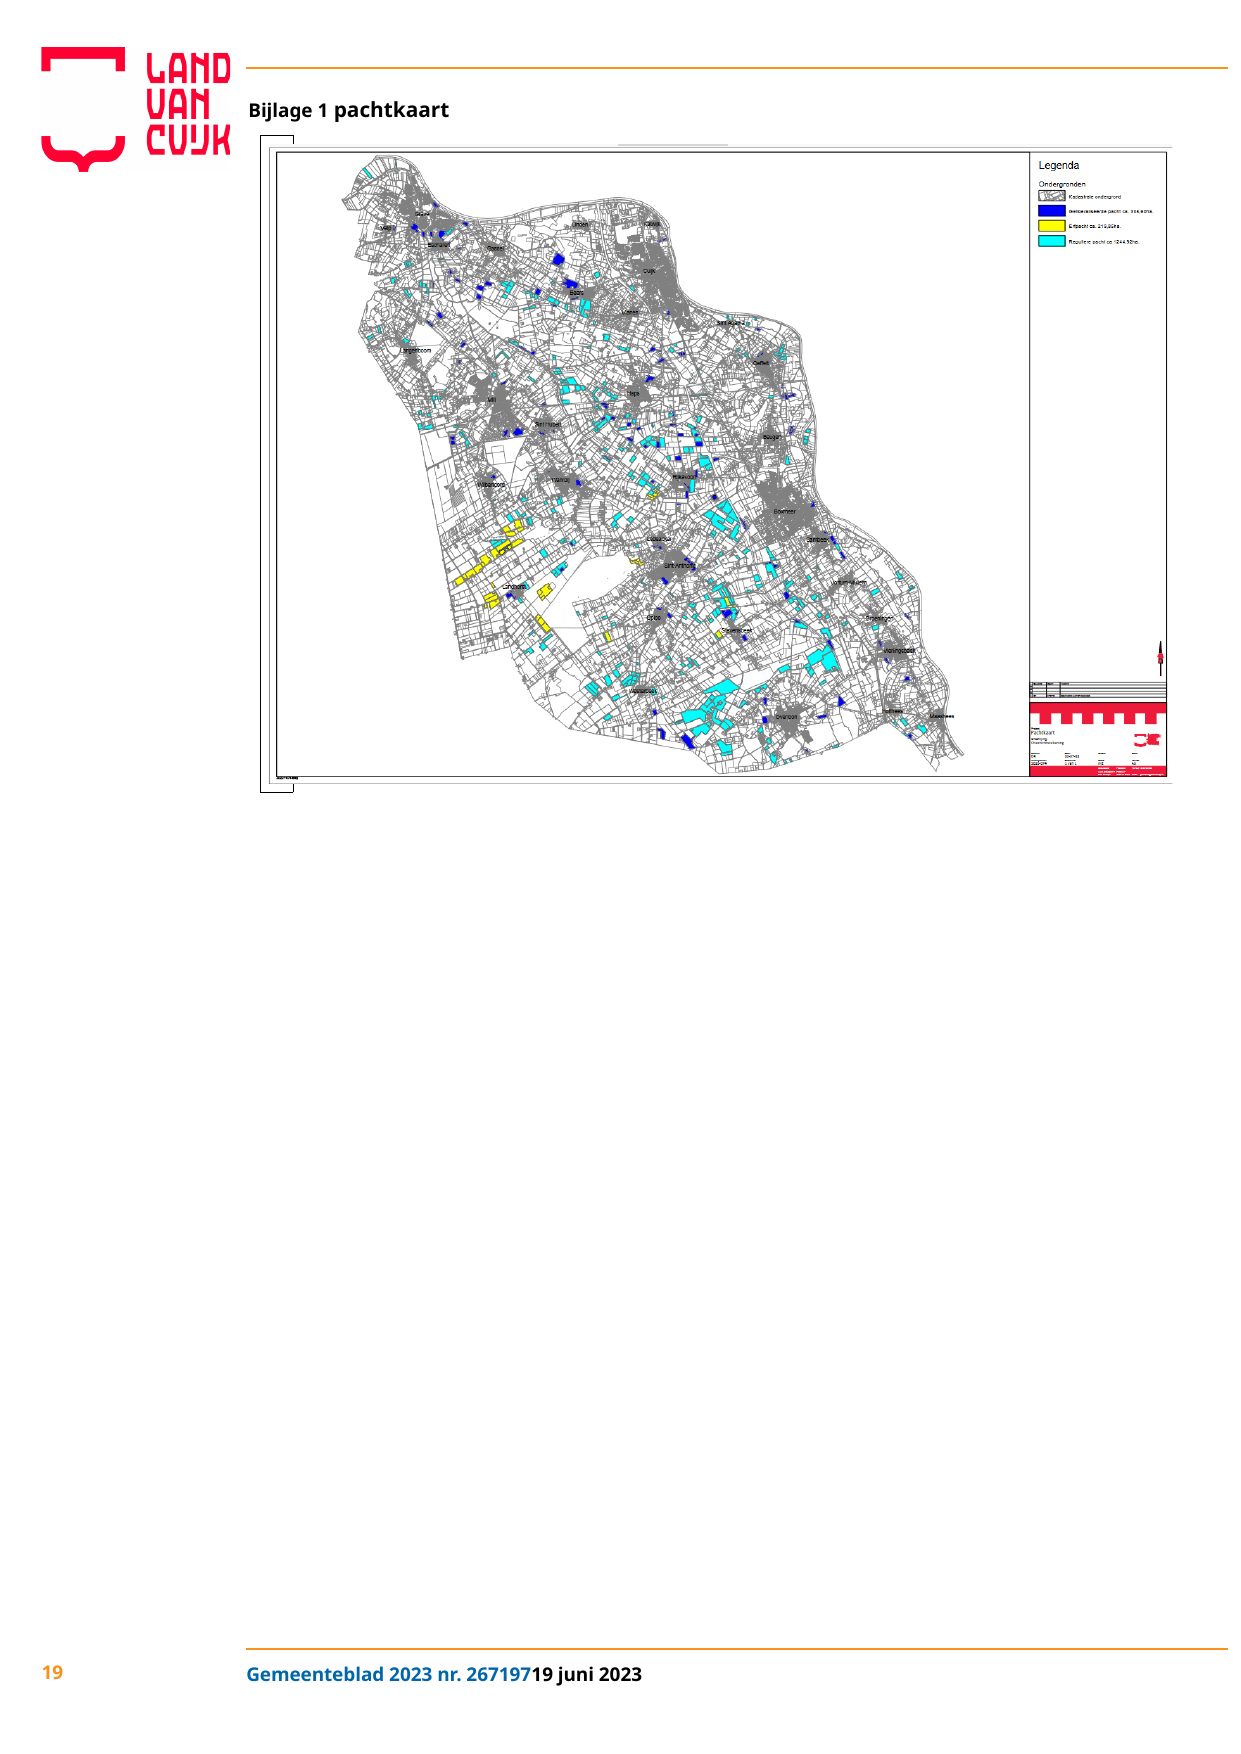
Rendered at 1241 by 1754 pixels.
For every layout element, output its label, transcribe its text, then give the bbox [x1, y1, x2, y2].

picture [268, 144, 1173, 784]
picture [41, 47, 231, 172]
text Bijlage 1 pachtkaart [248, 95, 1152, 123]
